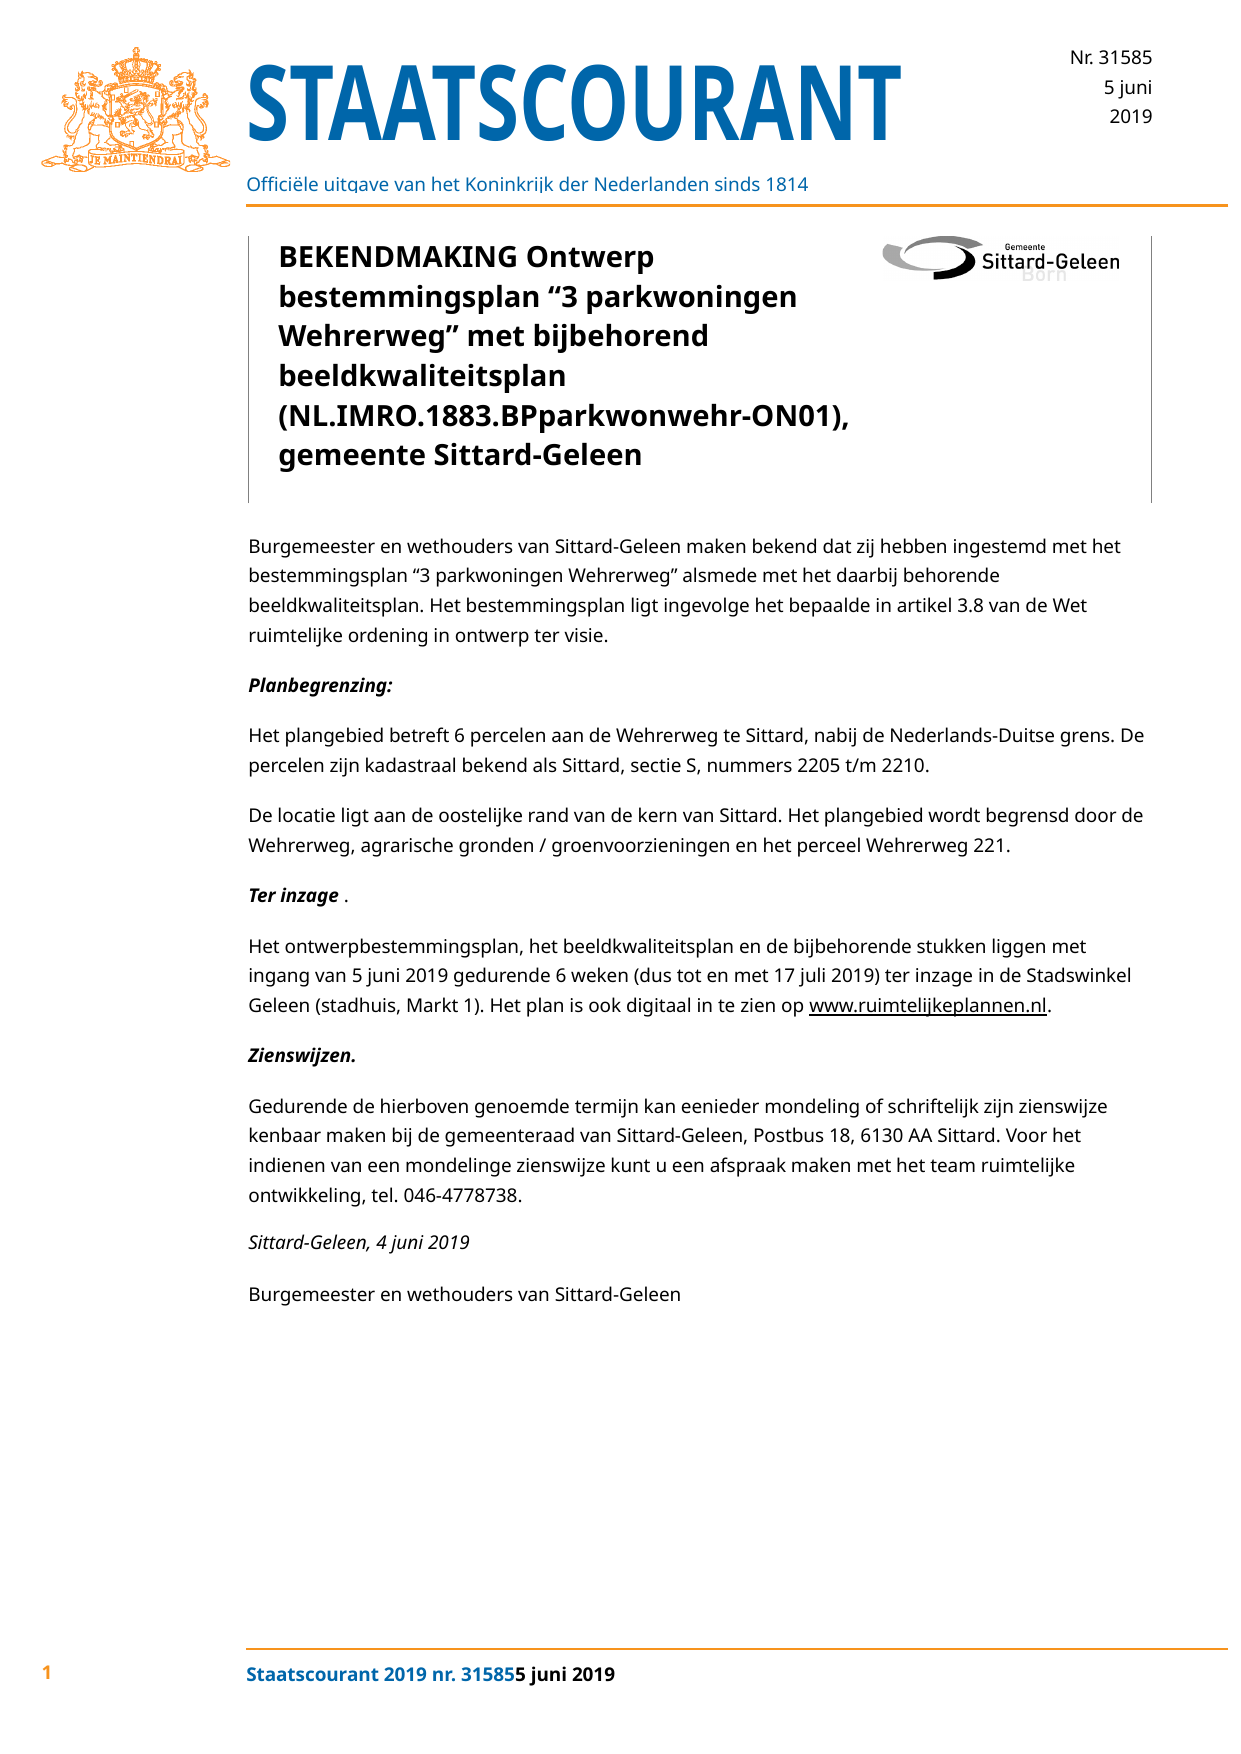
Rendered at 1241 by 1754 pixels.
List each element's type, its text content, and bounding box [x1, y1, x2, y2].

text De locatie ligt aan de oostelijke rand van de kern van Sittard. Het plangebied wordt begrensd door de Wehrerweg, agrarische gronden / groenvoorzieningen en het perceel Wehrerweg 221. [248, 803, 1152, 858]
text Burgemeester en wethouders van Sittard-Geleen [248, 1281, 1152, 1307]
text Sittard-Geleen, 4 juni 2019 [248, 1229, 1152, 1255]
text Burgemeester en wethouders van Sittard-Geleen maken bekend dat zij hebben ingestemd met het bestemmingsplan “3 parkwoningen Wehrerweg” alsmede met het daarbij behorende beeldkwaliteitsplan. Het bestemmingsplan ligt ingevolge het bepaalde in artikel 3.8 van de Wet ruimtelijke ordening in ontwerp ter visie. [248, 533, 1152, 647]
table_header BEKENDMAKING Ontwerp bestemmingsplan “3 parkwoningen Wehrerweg” met bijbehorend beeldkwaliteitsplan (NL.IMRO.1883.BPparkwonwehr-ON01), gemeente Sittard-Geleen [249, 236, 850, 503]
text Planbegrenzing: [248, 672, 1152, 698]
text Ter inzage . [248, 883, 1152, 908]
table_header [850, 236, 1151, 503]
picture [882, 236, 1119, 281]
text Zienswijzen. [248, 1043, 1152, 1068]
text Het plangebied betreft 6 percelen aan de Wehrerweg te Sittard, nabij de Nederlands-Duitse grens. De percelen zijn kadastraal bekend als Sittard, sectie S, nummers 2205 t/m 2210. [248, 723, 1152, 778]
text Het ontwerpbestemmingsplan, het beeldkwaliteitsplan en de bijbehorende stukken liggen met ingang van 5 juni 2019 gedurende 6 weken (dus tot en met 17 juli 2019) ter inzage in de Stadswinkel Geleen (stadhuis, Markt 1). Het plan is ook digitaal in te zien op www.ruimtelijkeplannen.nl. [248, 933, 1152, 1018]
text Gedurende de hierboven genoemde termijn kan eenieder mondeling of schriftelijk zijn zienswijze kenbaar maken bij de gemeenteraad van Sittard-Geleen, Postbus 18, 6130 AA Sittard. Voor het indienen van een mondelinge zienswijze kunt u een afspraak maken met het team ruimtelijke ontwikkeling, tel. 046-4778738. [248, 1093, 1152, 1207]
picture [41, 47, 231, 172]
